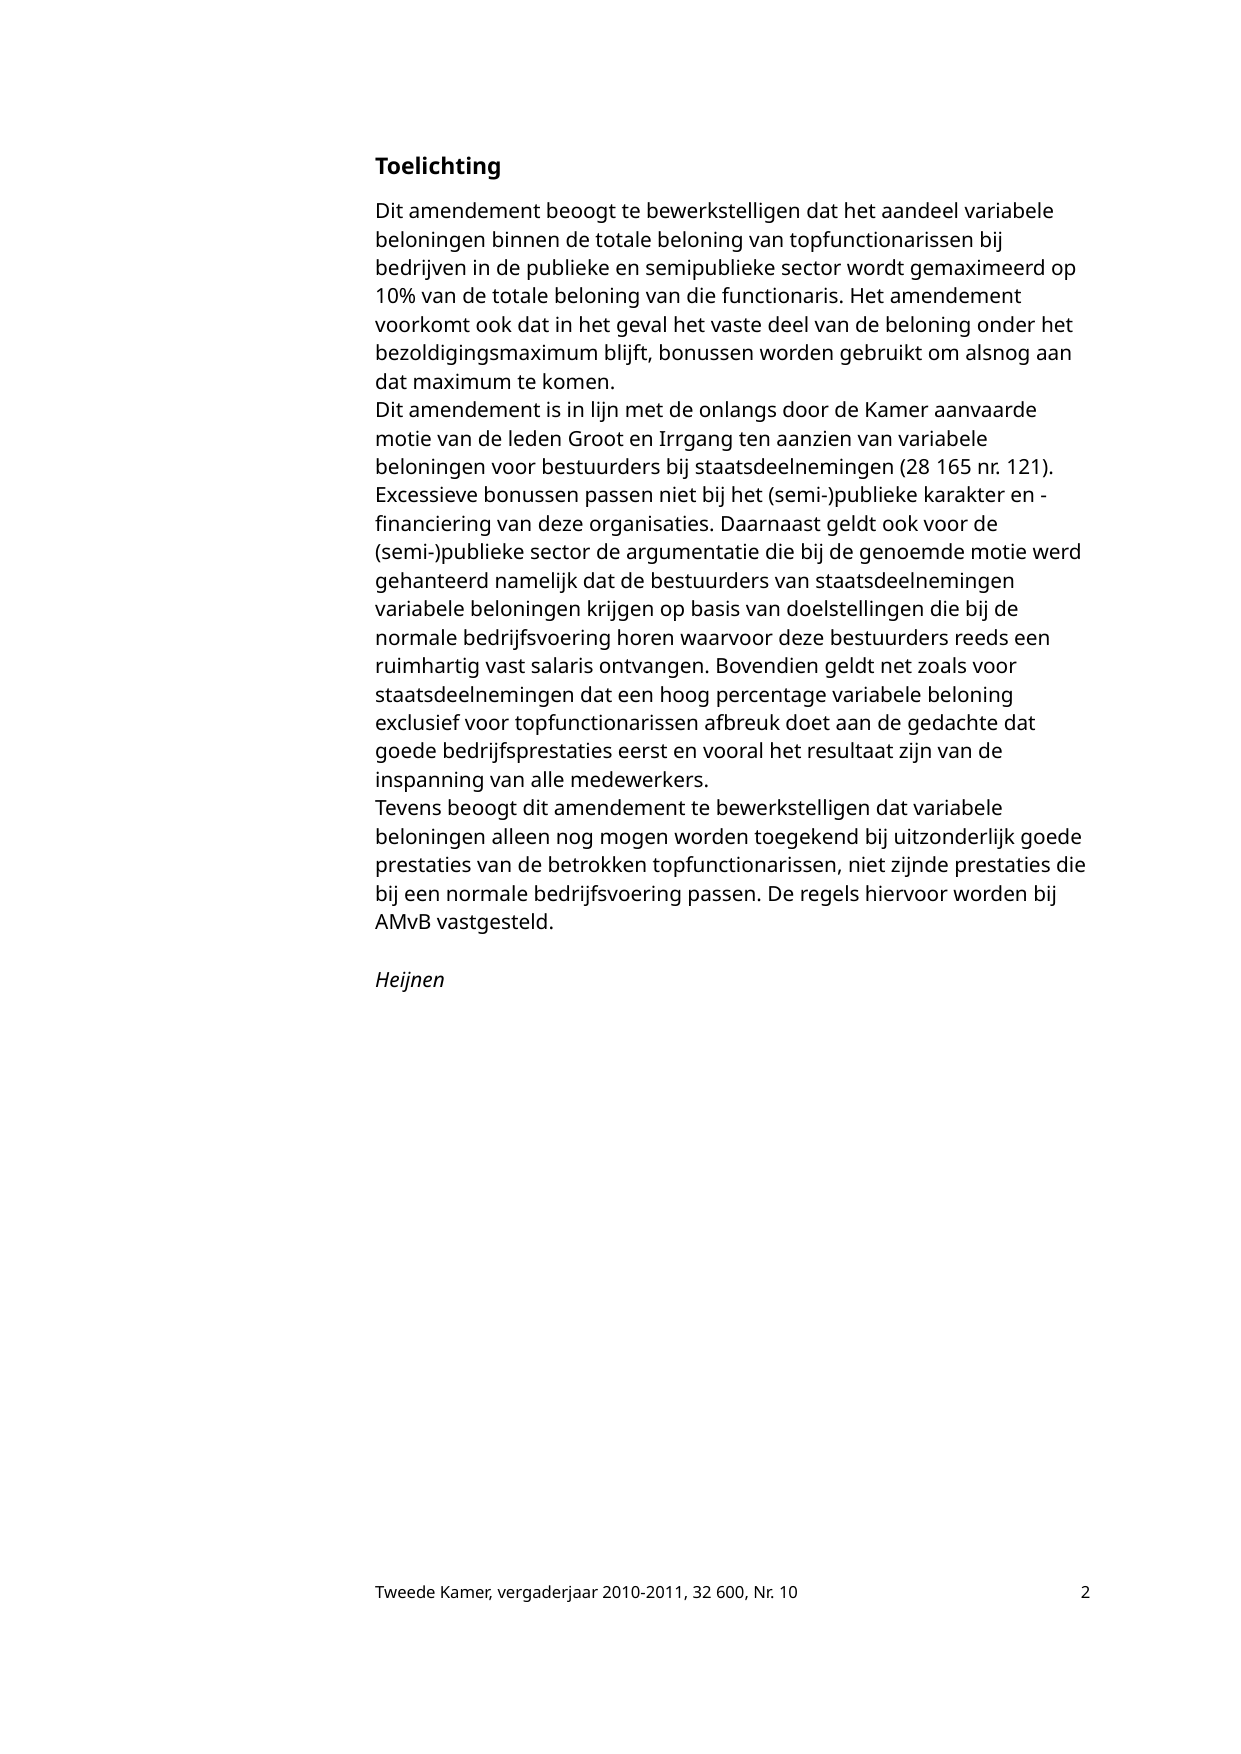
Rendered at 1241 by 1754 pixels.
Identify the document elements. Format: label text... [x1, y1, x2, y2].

text Dit amendement is in lijn met de onlangs door de Kamer aanvaarde motie van de leden Groot en Irrgang ten aanzien van variabele beloningen voor bestuurders bij staatsdeelnemingen (28 165 nr. 121). Excessieve bonussen passen niet bij het (semi-)publieke karakter en -financiering van deze organisaties. Daarnaast geldt ook voor de (semi-)publieke sector de argumentatie die bij de genoemde motie werd gehanteerd namelijk dat de bestuurders van staatsdeelnemingen variabele beloningen krijgen op basis van doelstellingen die bij de normale bedrijfsvoering horen waarvoor deze bestuurders reeds een ruimhartig vast salaris ontvangen. Bovendien geldt net zoals voor staatsdeelnemingen dat een hoog percentage variabele beloning exclusief voor topfunctionarissen afbreuk doet aan de gedachte dat goede bedrijfsprestaties eerst en vooral het resultaat zijn van de inspanning van alle medewerkers. [375, 395, 1090, 793]
subtitle Toelichting [375, 150, 1090, 181]
text Heijnen [375, 966, 1090, 994]
text Tevens beoogt dit amendement te bewerkstelligen dat variabele beloningen alleen nog mogen worden toegekend bij uitzonderlijk goede prestaties van de betrokken topfunctionarissen, niet zijnde prestaties die bij een normale bedrijfsvoering passen. De regels hiervoor worden bij AMvB vastgesteld. [375, 793, 1090, 936]
text Dit amendement beoogt te bewerkstelligen dat het aandeel variabele beloningen binnen de totale beloning van topfunctionarissen bij bedrijven in de publieke en semipublieke sector wordt gemaximeerd op 10% van de totale beloning van die functionaris. Het amendement voorkomt ook dat in het geval het vaste deel van de beloning onder het bezoldigingsmaximum blijft, bonussen worden gebruikt om alsnog aan dat maximum te komen. [375, 196, 1090, 395]
